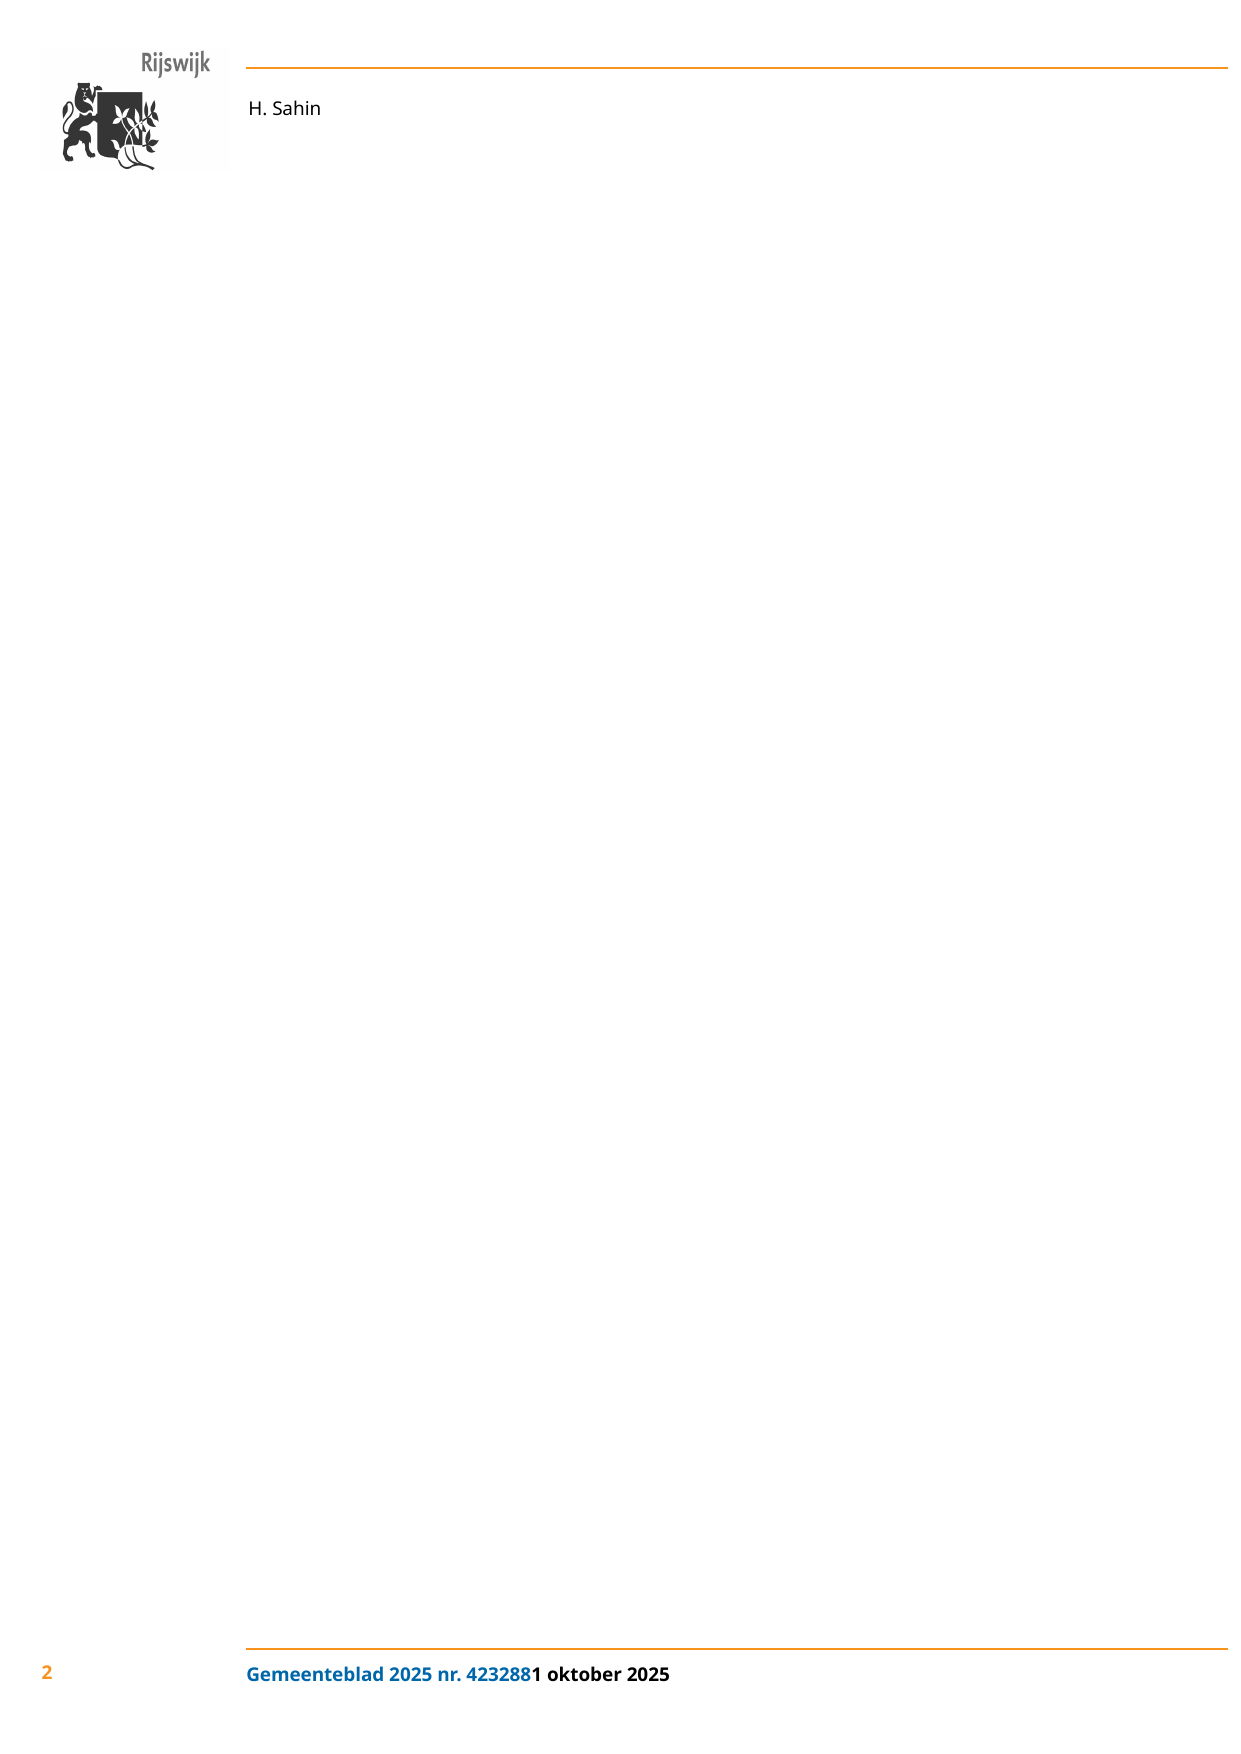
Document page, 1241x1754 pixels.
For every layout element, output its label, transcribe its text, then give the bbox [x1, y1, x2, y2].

picture [41, 47, 231, 172]
text H. Sahin [248, 95, 1152, 121]
